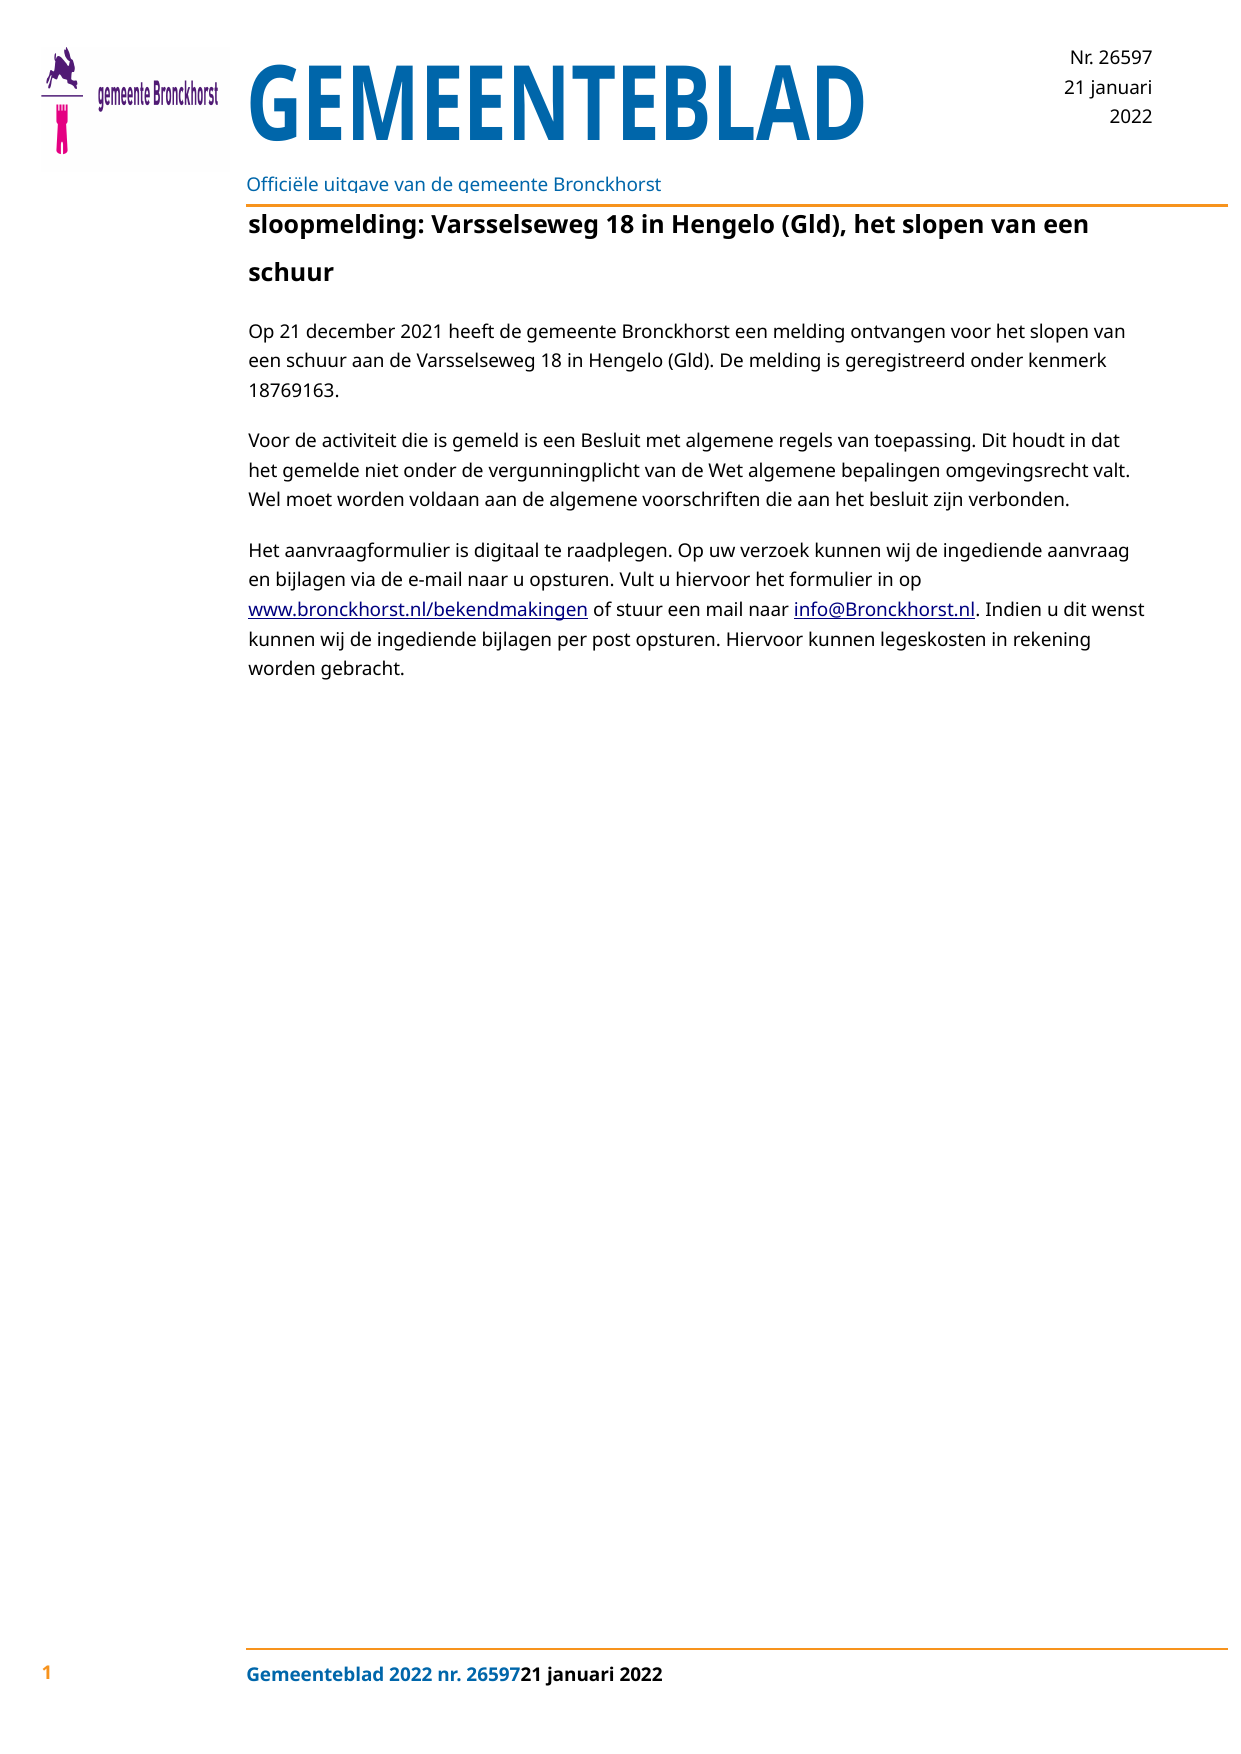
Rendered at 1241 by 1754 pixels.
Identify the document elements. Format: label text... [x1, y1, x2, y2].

text Het aanvraagformulier is digitaal te raadplegen. Op uw verzoek kunnen wij de ingediende aanvraag en bijlagen via de e-mail naar u opsturen. Vult u hiervoor het formulier in op www.bronckhorst.nl/bekendmakingen of stuur een mail naar info@Bronckhorst.nl. Indien u dit wenst kunnen wij de ingediende bijlagen per post opsturen. Hiervoor kunnen legeskosten in rekening worden gebracht. [248, 537, 1152, 681]
text Op 21 december 2021 heeft de gemeente Bronckhorst een melding ontvangen voor het slopen van een schuur aan de Varsselseweg 18 in Hengelo (Gld). De melding is geregistreerd onder kenmerk 18769163. [248, 318, 1152, 403]
text sloopmelding: Varsselseweg 18 in Hengelo (Gld), het slopen van een schuur [248, 207, 1152, 288]
picture [41, 47, 231, 172]
text Voor de activiteit die is gemeld is een Besluit met algemene regels van toepassing. Dit houdt in dat het gemelde niet onder de vergunningplicht van de Wet algemene bepalingen omgevingsrecht valt. Wel moet worden voldaan aan de algemene voorschriften die aan het besluit zijn verbonden. [248, 427, 1152, 512]
